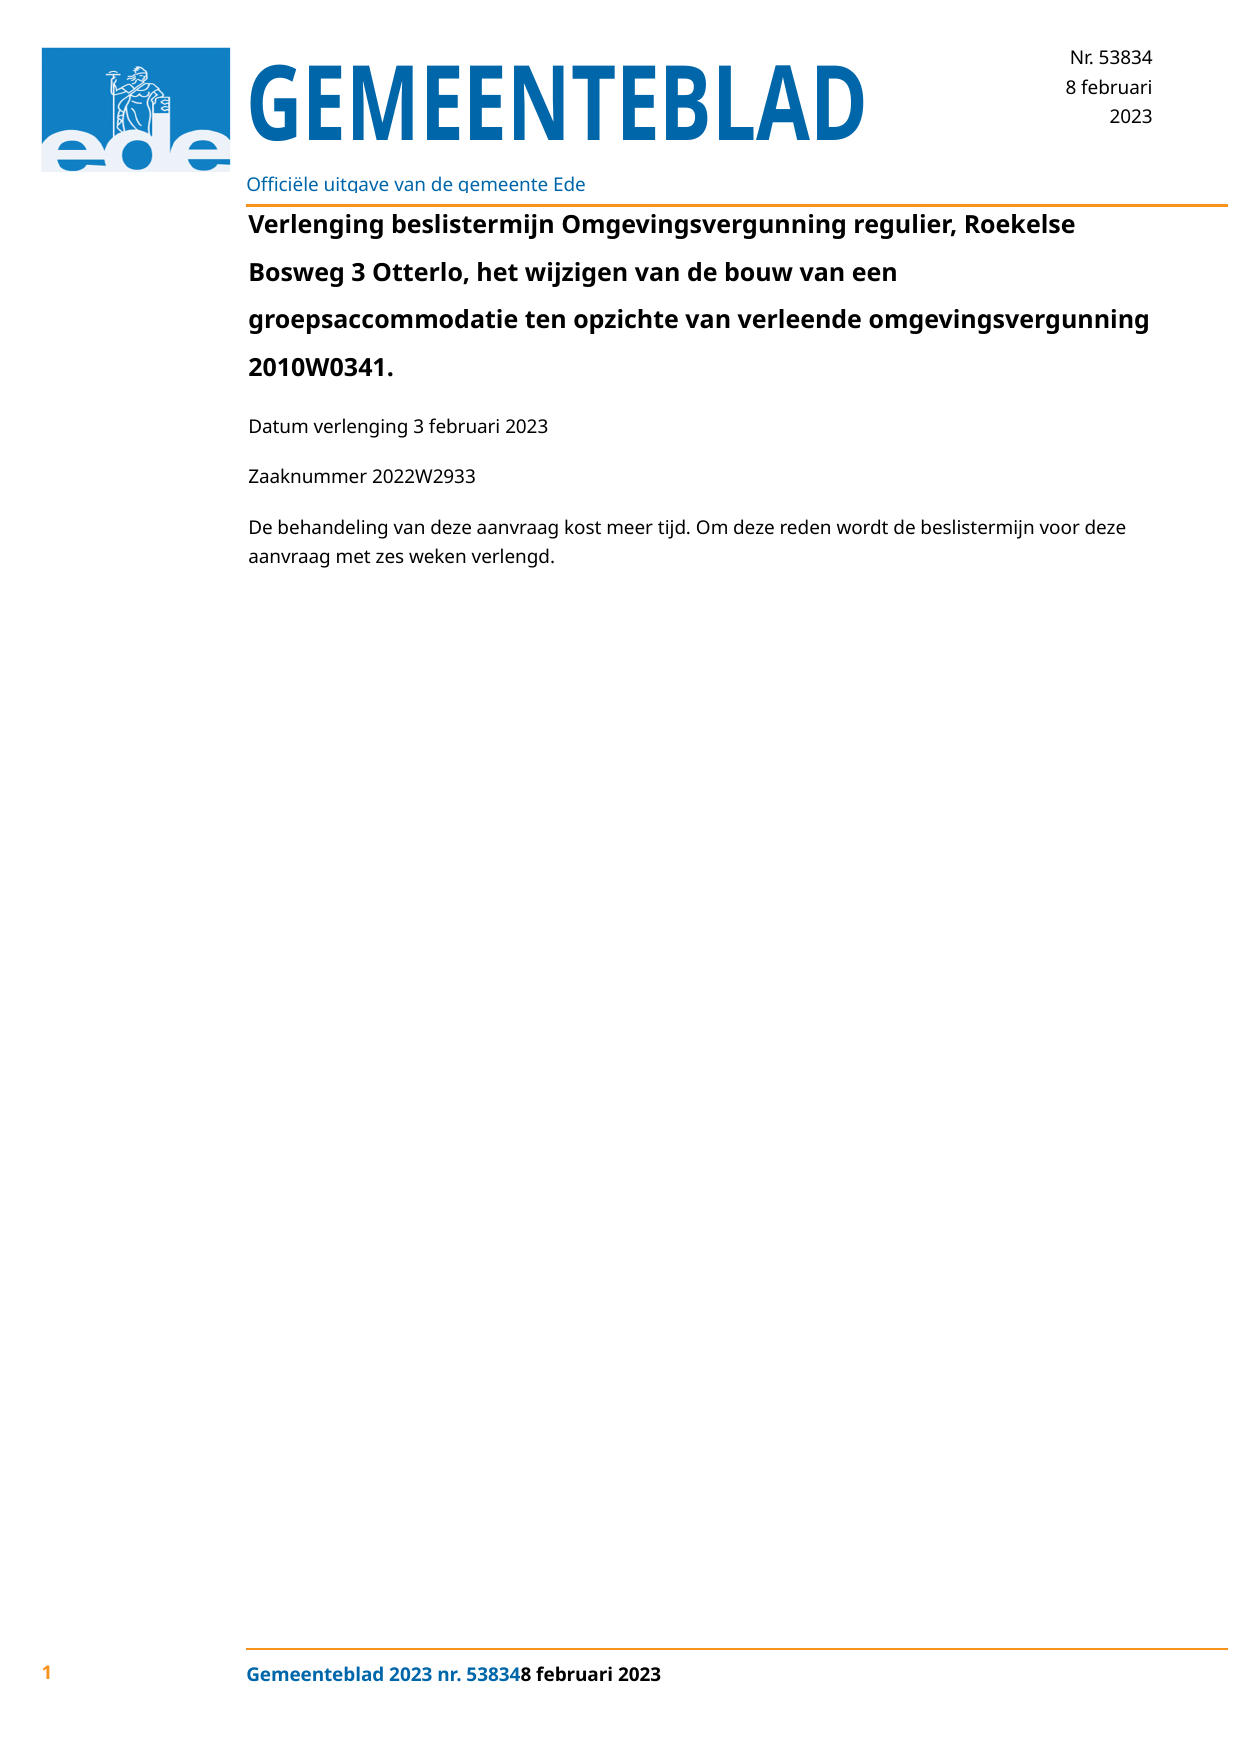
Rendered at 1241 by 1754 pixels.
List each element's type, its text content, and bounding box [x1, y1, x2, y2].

text Verlenging beslistermijn Omgevingsvergunning regulier, Roekelse Bosweg 3 Otterlo, het wijzigen van de bouw van een groepsaccommodatie ten opzichte van verleende omgevingsvergunning 2010W0341. [248, 207, 1152, 384]
text Datum verlenging 3 februari 2023 [248, 413, 1152, 439]
text Zaaknummer 2022W2933 [248, 463, 1152, 489]
text De behandeling van deze aanvraag kost meer tijd. Om deze reden wordt de beslistermijn voor deze aanvraag met zes weken verlengd. [248, 514, 1152, 569]
picture [41, 47, 231, 172]
